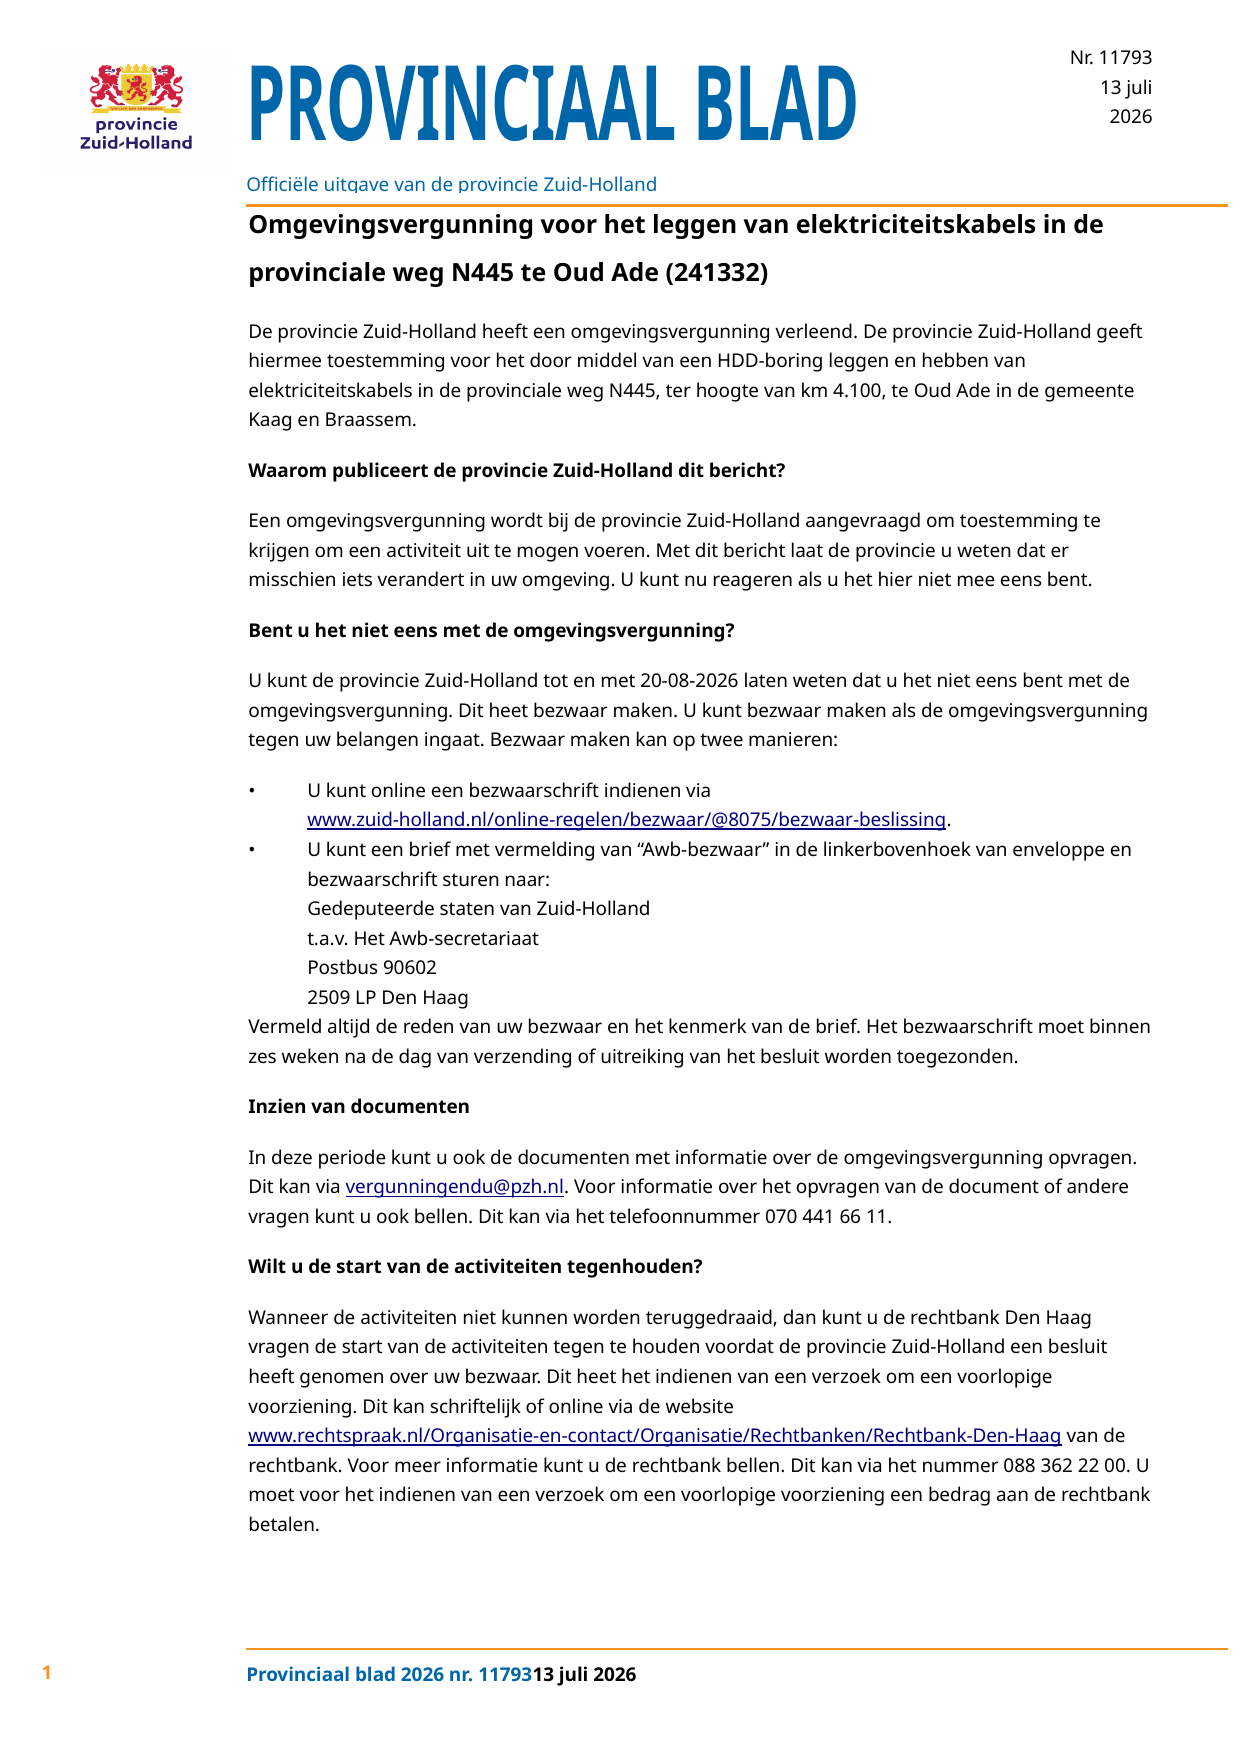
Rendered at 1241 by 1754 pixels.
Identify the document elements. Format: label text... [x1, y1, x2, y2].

text Wilt u de start van de activiteiten tegenhouden? [248, 1254, 1152, 1279]
text De provincie Zuid-Holland heeft een omgevingsvergunning verleend. De provincie Zuid-Holland geeft hiermee toestemming voor het door middel van een HDD-boring leggen en hebben van elektriciteitskabels in de provinciale weg N445, ter hoogte van km 4.100, te Oud Ade in de gemeente Kaag en Braassem. [248, 318, 1152, 432]
list U kunt een brief met vermelding van “Awb-bezwaar” in de linkerbovenhoek van enveloppe en bezwaarschrift sturen naar: [248, 836, 1152, 892]
text Wanneer de activiteiten niet kunnen worden teruggedraaid, dan kunt u de rechtbank Den Haag vragen de start van de activiteiten tegen te houden voordat de provincie Zuid-Holland een besluit heeft genomen over uw bezwaar. Dit heet het indienen van een verzoek om een voorlopige voorziening. Dit kan schriftelijk of online via de website www.rechtspraak.nl/Organisatie-en-contact/Organisatie/Rechtbanken/Rechtbank-Den-Haag van de rechtbank. Voor meer informatie kunt u de rechtbank bellen. Dit kan via het nummer 088 362 22 00. U moet voor het indienen van een verzoek om een voorlopige voorziening een bedrag aan de rechtbank betalen. [248, 1304, 1152, 1537]
list Gedeputeerde staten van Zuid-Holland [248, 895, 1152, 921]
text Bent u het niet eens met de omgevingsvergunning? [248, 617, 1152, 643]
text Een omgevingsvergunning wordt bij de provincie Zuid-Holland aangevraagd om toestemming te krijgen om een activiteit uit te mogen voeren. Met dit bericht laat de provincie u weten dat er misschien iets verandert in uw omgeving. U kunt nu reageren als u het hier niet mee eens bent. [248, 507, 1152, 592]
text Vermeld altijd de reden van uw bezwaar en het kenmerk van de brief. Het bezwaarschrift moet binnen zes weken na de dag van verzending of uitreiking van het besluit worden toegezonden. [248, 1014, 1152, 1069]
list t.a.v. Het Awb-secretariaat [248, 925, 1152, 951]
list 2509 LP Den Haag [248, 984, 1152, 1010]
text U kunt de provincie Zuid-Holland tot en met 20-08-2026 laten weten dat u het niet eens bent met de omgevingsvergunning. Dit heet bezwaar maken. U kunt bezwaar maken als de omgevingsvergunning tegen uw belangen ingaat. Bezwaar maken kan op twee manieren: [248, 667, 1152, 752]
picture [41, 47, 231, 172]
list U kunt online een bezwaarschrift indienen via www.zuid-holland.nl/online-regelen/bezwaar/@8075/bezwaar-beslissing. [248, 777, 1152, 832]
text Inzien van documenten [248, 1094, 1152, 1119]
text In deze periode kunt u ook de documenten met informatie over de omgevingsvergunning opvragen. Dit kan via vergunningendu@pzh.nl. Voor informatie over het opvragen van de document of andere vragen kunt u ook bellen. Dit kan via het telefoonnummer 070 441 66 11. [248, 1144, 1152, 1229]
text Omgevingsvergunning voor het leggen van elektriciteitskabels in de provinciale weg N445 te Oud Ade (241332) [248, 207, 1152, 288]
text Waarom publiceert de provincie Zuid-Holland dit bericht? [248, 457, 1152, 483]
list Postbus 90602 [248, 954, 1152, 980]
